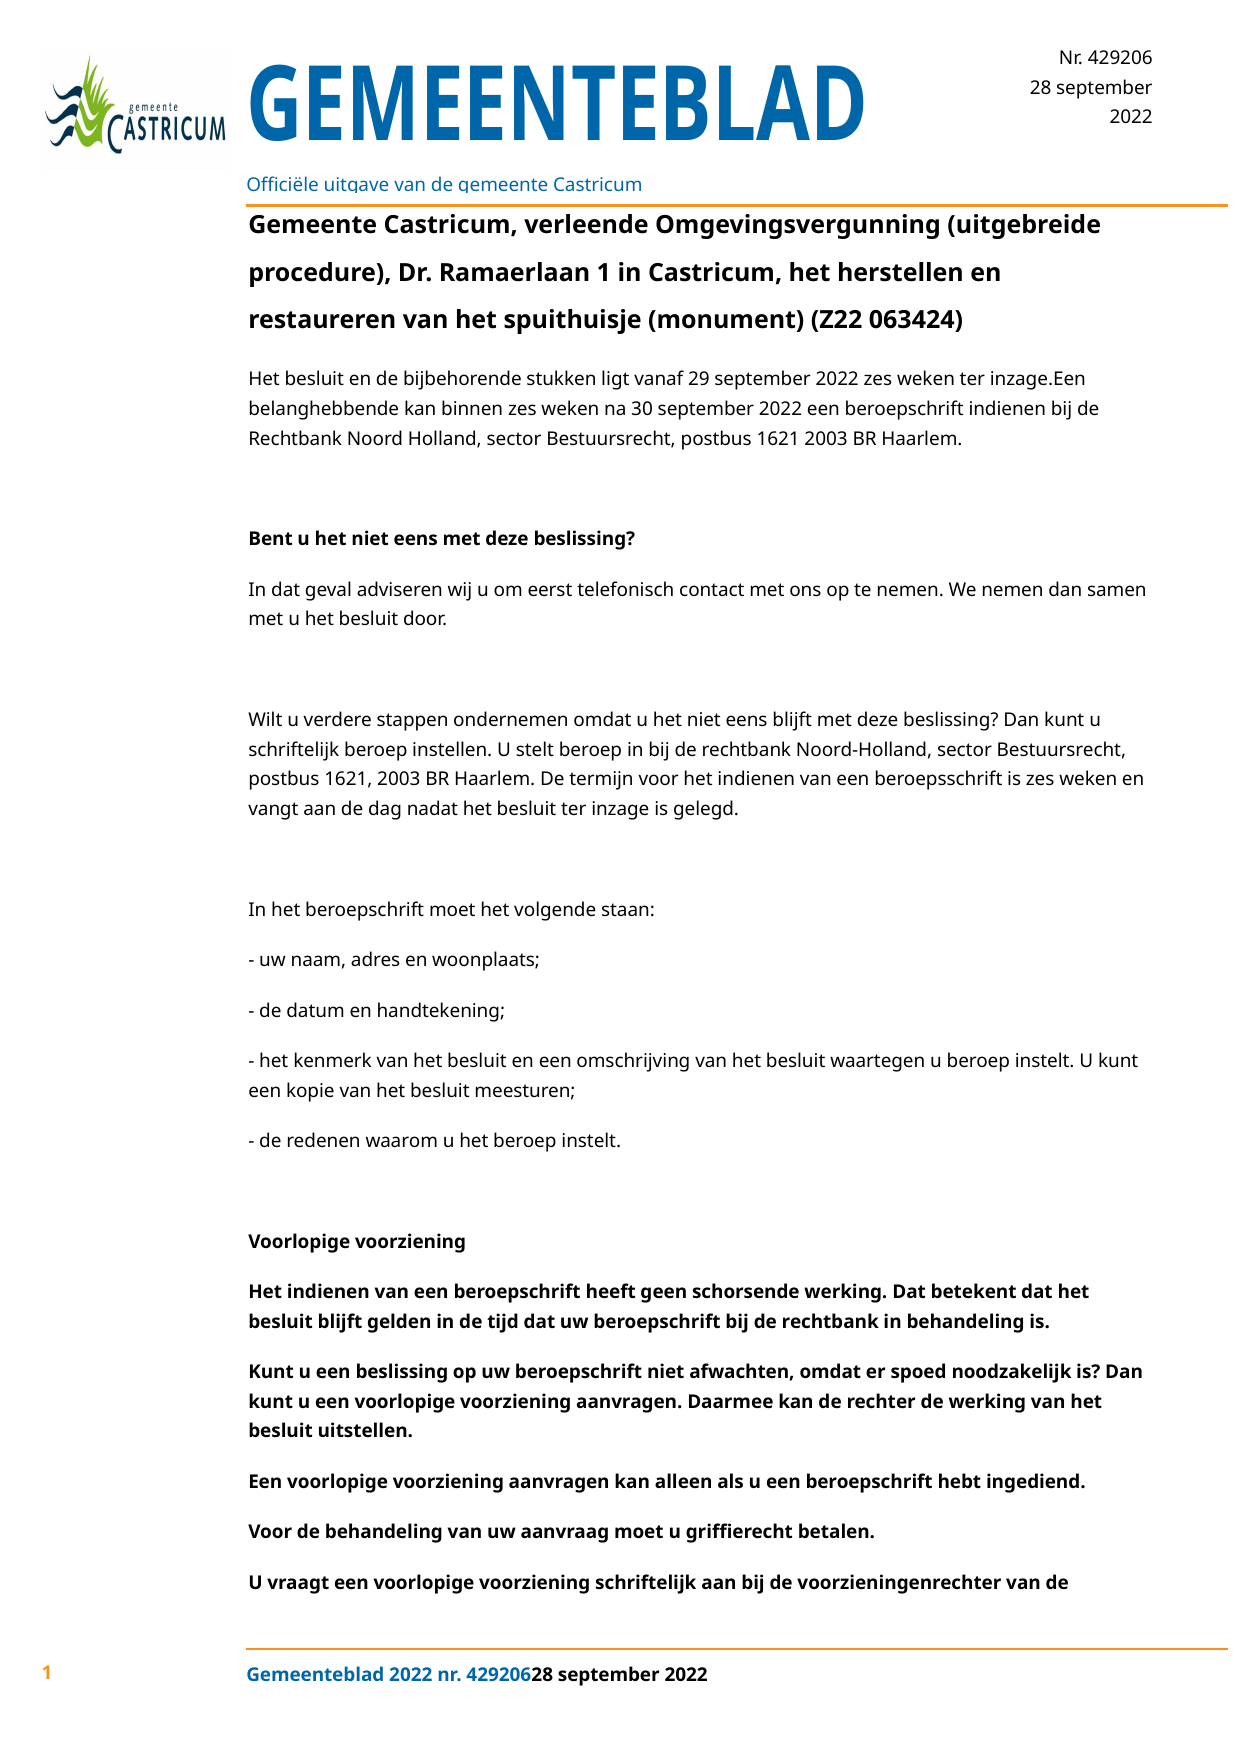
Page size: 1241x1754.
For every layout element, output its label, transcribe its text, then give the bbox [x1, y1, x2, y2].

text - de redenen waarom u het beroep instelt. [248, 1127, 1152, 1153]
text Het besluit en de bijbehorende stukken ligt vanaf 29 september 2022 zes weken ter inzage.Een belanghebbende kan binnen zes weken na 30 september 2022 een beroepschrift indienen bij de Rechtbank Noord Holland, sector Bestuursrecht, postbus 1621 2003 BR Haarlem. [248, 366, 1152, 450]
text Gemeente Castricum, verleende Omgevingsvergunning (uitgebreide procedure), Dr. Ramaerlaan 1 in Castricum, het herstellen en restaureren van het spuithuisje (monument) (Z22 063424) [248, 207, 1152, 336]
text - het kenmerk van het besluit en een omschrijving van het besluit waartegen u beroep instelt. U kunt een kopie van het besluit meesturen; [248, 1047, 1152, 1102]
text In dat geval adviseren wij u om eerst telefonisch contact met ons op te nemen. We nemen dan samen met u het besluit door. [248, 576, 1152, 631]
text Een voorlopige voorziening aanvragen kan alleen als u een beroepschrift hebt ingediend. [248, 1468, 1152, 1494]
text Voor de behandeling van uw aanvraag moet u griffierecht betalen. [248, 1518, 1152, 1544]
text Het indienen van een beroepschrift heeft geen schorsende werking. Dat betekent dat het besluit blijft gelden in de tijd dat uw beroepschrift bij de rechtbank in behandeling is. [248, 1278, 1152, 1334]
text Bent u het niet eens met deze beslissing? [248, 526, 1152, 551]
text Voorlopige voorziening [248, 1228, 1152, 1254]
text - uw naam, adres en woonplaats; [248, 946, 1152, 972]
text Kunt u een beslissing op uw beroepschrift niet afwachten, omdat er spoed noodzakelijk is? Dan kunt u een voorlopige voorziening aanvragen. Daarmee kan de rechter de werking van het besluit uitstellen. [248, 1358, 1152, 1443]
text Wilt u verdere stappen ondernemen omdat u het niet eens blijft met deze beslissing? Dan kunt u schriftelijk beroep instellen. U stelt beroep in bij de rechtbank Noord-Holland, sector Bestuursrecht, postbus 1621, 2003 BR Haarlem. De termijn voor het indienen van een beroepsschrift is zes weken en vangt aan de dag nadat het besluit ter inzage is gelegd. [248, 706, 1152, 821]
text In het beroepschrift moet het volgende staan: [248, 896, 1152, 922]
text - de datum en handtekening; [248, 997, 1152, 1022]
text U vraagt een voorlopige voorziening schriftelijk aan bij de voorzieningenrechter van de [248, 1569, 1152, 1594]
picture [41, 47, 231, 172]
